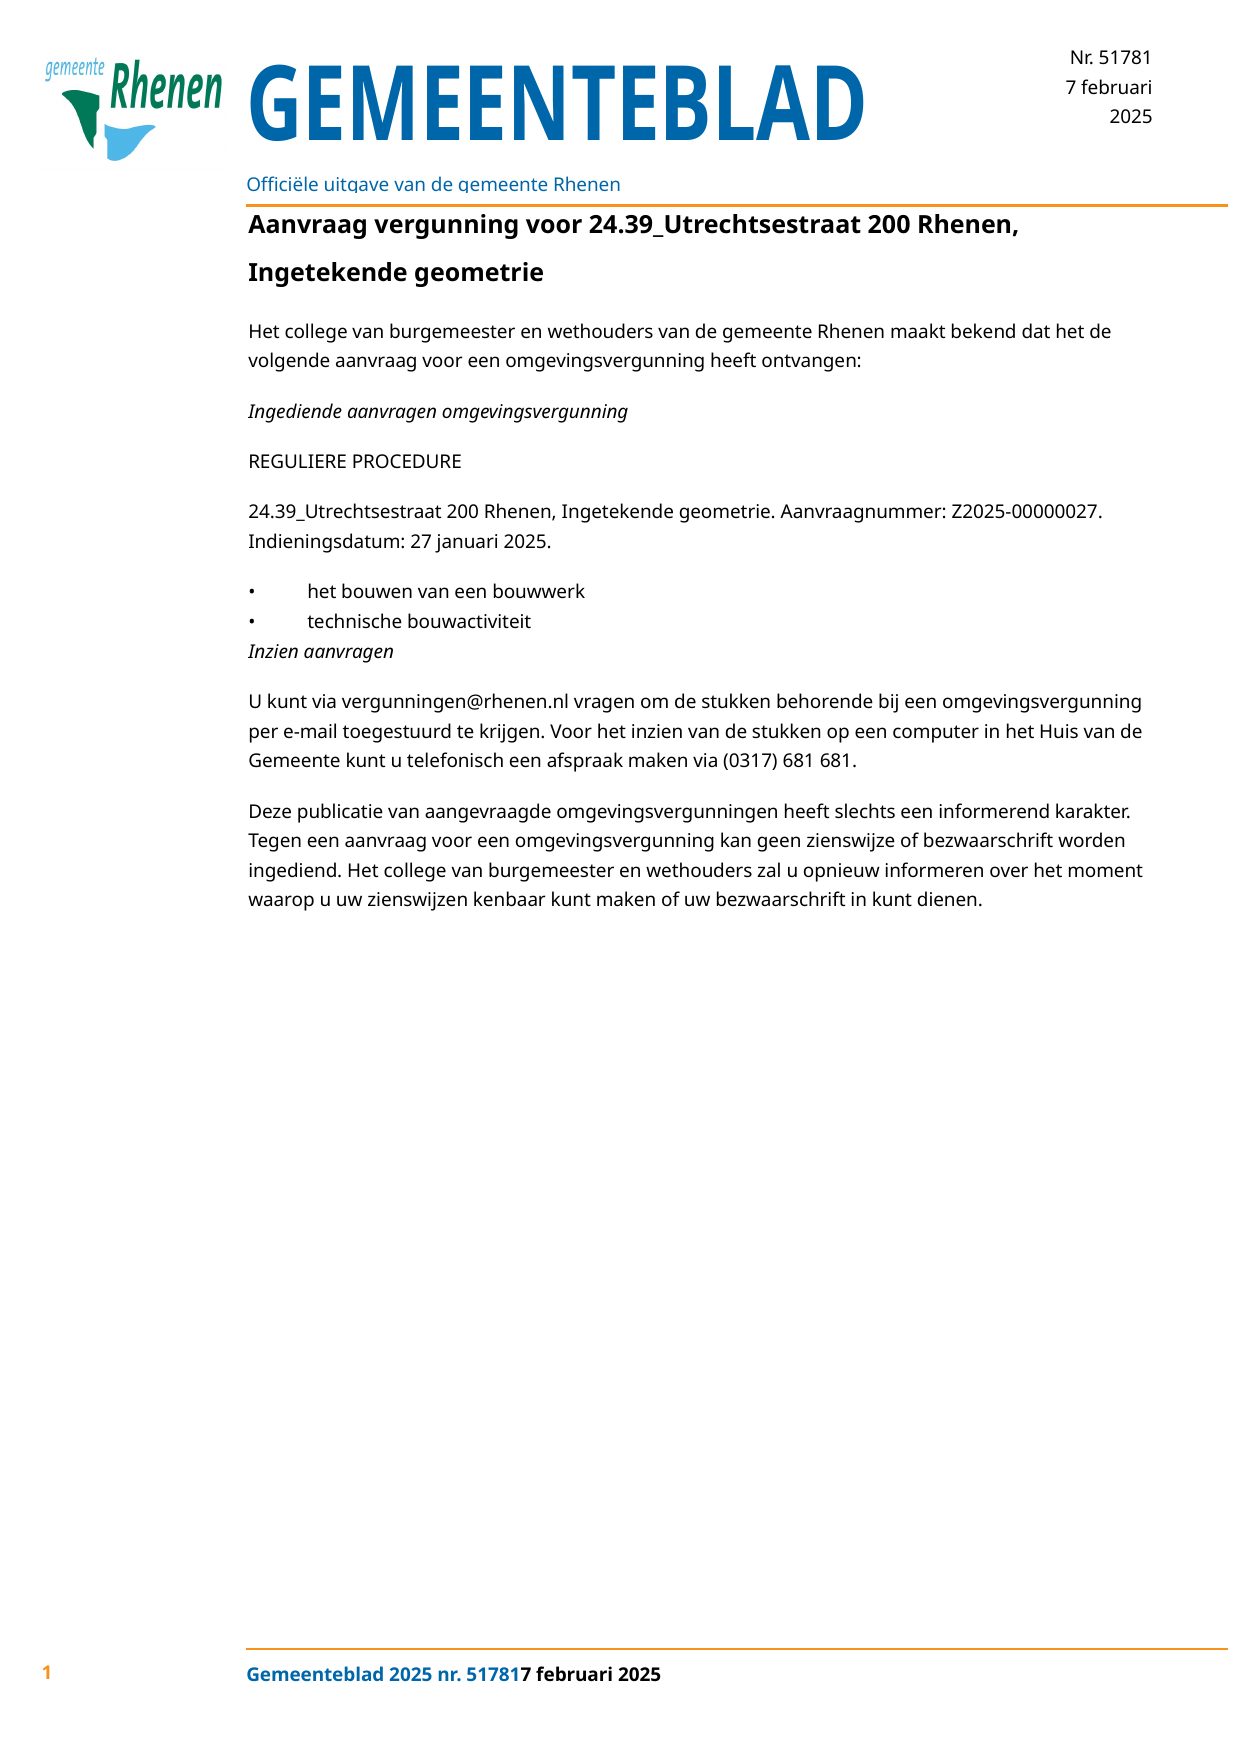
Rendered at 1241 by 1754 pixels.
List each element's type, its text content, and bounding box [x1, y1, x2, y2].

text Aanvraag vergunning voor 24.39_Utrechtsestraat 200 Rhenen, Ingetekende geometrie [248, 207, 1152, 288]
list technische bouwactiviteit [248, 608, 1152, 634]
text Deze publicatie van aangevraagde omgevingsvergunningen heeft slechts een informerend karakter. Tegen een aanvraag voor een omgevingsvergunning kan geen zienswijze of bezwaarschrift worden ingediend. Het college van burgemeester en wethouders zal u opnieuw informeren over het moment waarop u uw zienswijzen kenbaar kunt maken of uw bezwaarschrift in kunt dienen. [248, 798, 1152, 912]
picture [41, 47, 231, 172]
text Het college van burgemeester en wethouders van de gemeente Rhenen maakt bekend dat het de volgende aanvraag voor een omgevingsvergunning heeft ontvangen: [248, 318, 1152, 373]
text REGULIERE PROCEDURE [248, 448, 1152, 474]
text U kunt via vergunningen@rhenen.nl vragen om de stukken behorende bij een omgevingsvergunning per e-mail toegestuurd te krijgen. Voor het inzien van de stukken op een computer in het Huis van de Gemeente kunt u telefonisch een afspraak maken via (0317) 681 681. [248, 688, 1152, 773]
text 24.39_Utrechtsestraat 200 Rhenen, Ingetekende geometrie. Aanvraagnummer: Z2025-00000027. Indieningsdatum: 27 januari 2025. [248, 499, 1152, 554]
list het bouwen van een bouwwerk [248, 579, 1152, 604]
text Ingediende aanvragen omgevingsvergunning [248, 398, 1152, 424]
text Inzien aanvragen [248, 638, 1152, 664]
